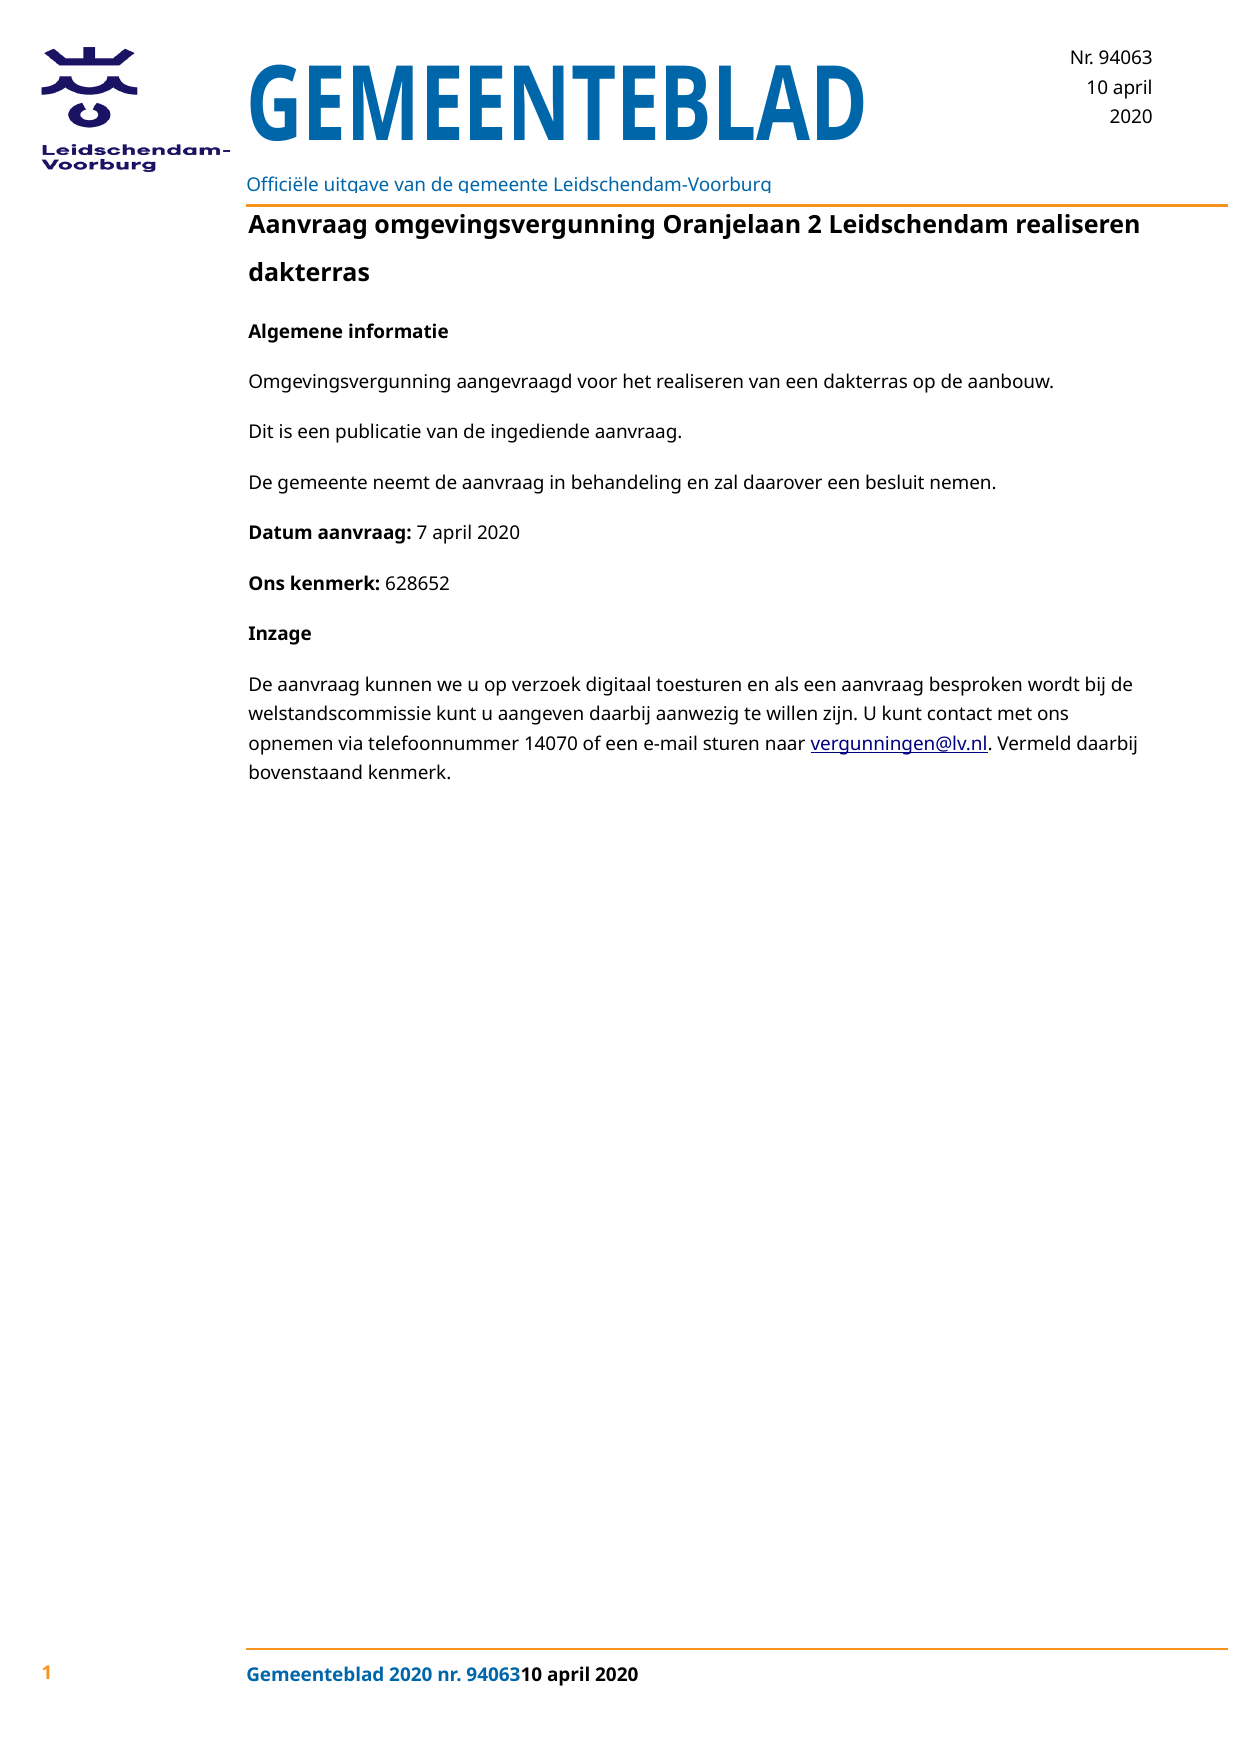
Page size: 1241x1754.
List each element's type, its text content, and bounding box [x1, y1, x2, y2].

text Inzage [248, 620, 1152, 646]
text Aanvraag omgevingsvergunning Oranjelaan 2 Leidschendam realiseren dakterras [248, 207, 1152, 288]
text Dit is een publicatie van de ingediende aanvraag. [248, 419, 1152, 444]
picture [41, 47, 231, 172]
text Omgevingsvergunning aangevraagd voor het realiseren van een dakterras op de aanbouw. [248, 368, 1152, 394]
text Algemene informatie [248, 318, 1152, 344]
text Ons kenmerk: 628652 [248, 570, 1152, 596]
text Datum aanvraag: 7 april 2020 [248, 519, 1152, 545]
text De aanvraag kunnen we u op verzoek digitaal toesturen en als een aanvraag besproken wordt bij de welstandscommissie kunt u aangeven daarbij aanwezig te willen zijn. U kunt contact met ons opnemen via telefoonnummer 14070 of een e-mail sturen naar vergunningen@lv.nl. Vermeld daarbij bovenstaand kenmerk. [248, 671, 1152, 785]
text De gemeente neemt de aanvraag in behandeling en zal daarover een besluit nemen. [248, 469, 1152, 495]
